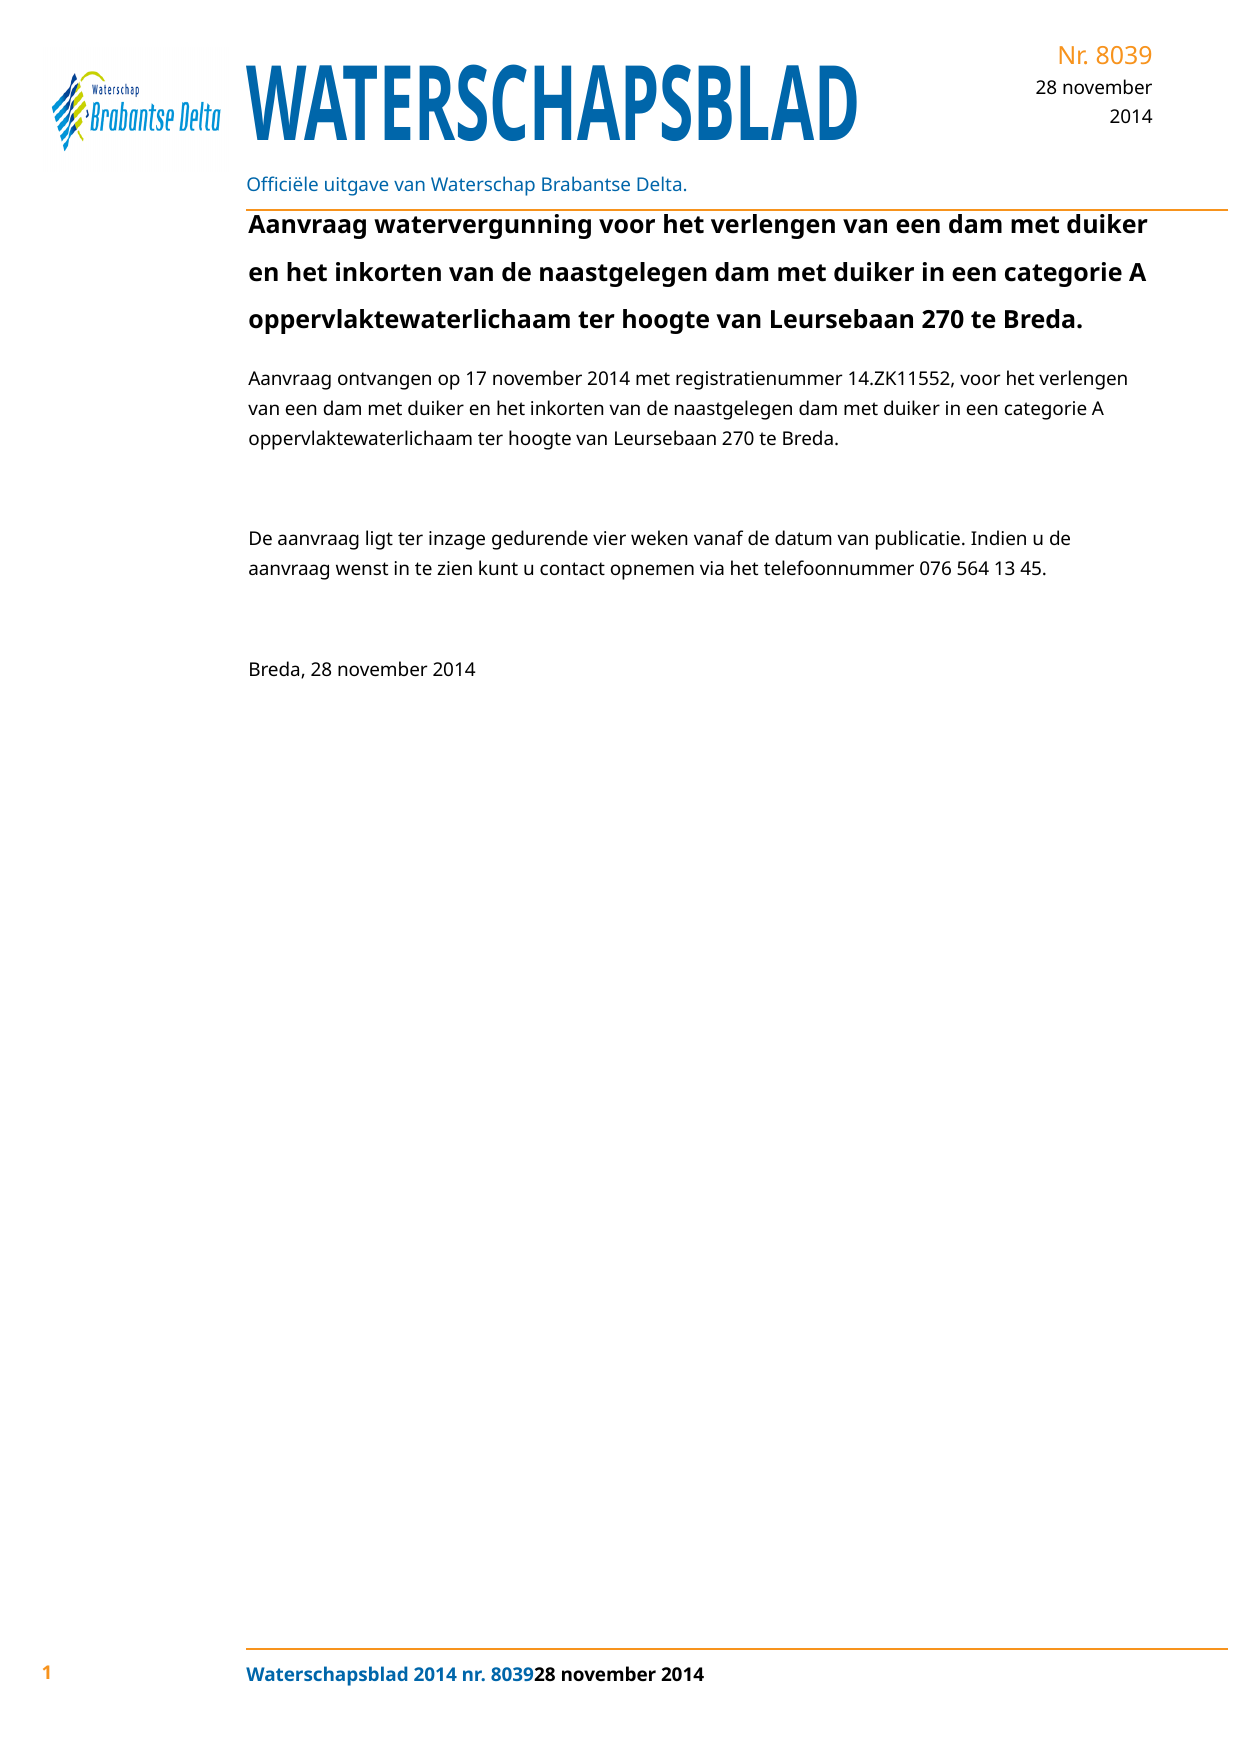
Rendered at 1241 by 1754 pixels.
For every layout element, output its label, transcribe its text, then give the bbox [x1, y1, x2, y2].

text Aanvraag watervergunning voor het verlengen van een dam met duiker en het inkorten van de naastgelegen dam met duiker in een categorie A oppervlaktewaterlichaam ter hoogte van Leursebaan 270 te Breda. [248, 211, 1152, 336]
text De aanvraag ligt ter inzage gedurende vier weken vanaf de datum van publicatie. Indien u de aanvraag wenst in te zien kunt u contact opnemen via het telefoonnummer 076 564 13 45. [248, 526, 1152, 581]
text Aanvraag ontvangen op 17 november 2014 met registratienummer 14.ZK11552, voor het verlengen van een dam met duiker en het inkorten van de naastgelegen dam met duiker in een categorie A oppervlaktewaterlichaam ter hoogte van Leursebaan 270 te Breda. [248, 366, 1152, 450]
text Breda, 28 november 2014 [248, 656, 1152, 682]
picture [41, 47, 231, 172]
